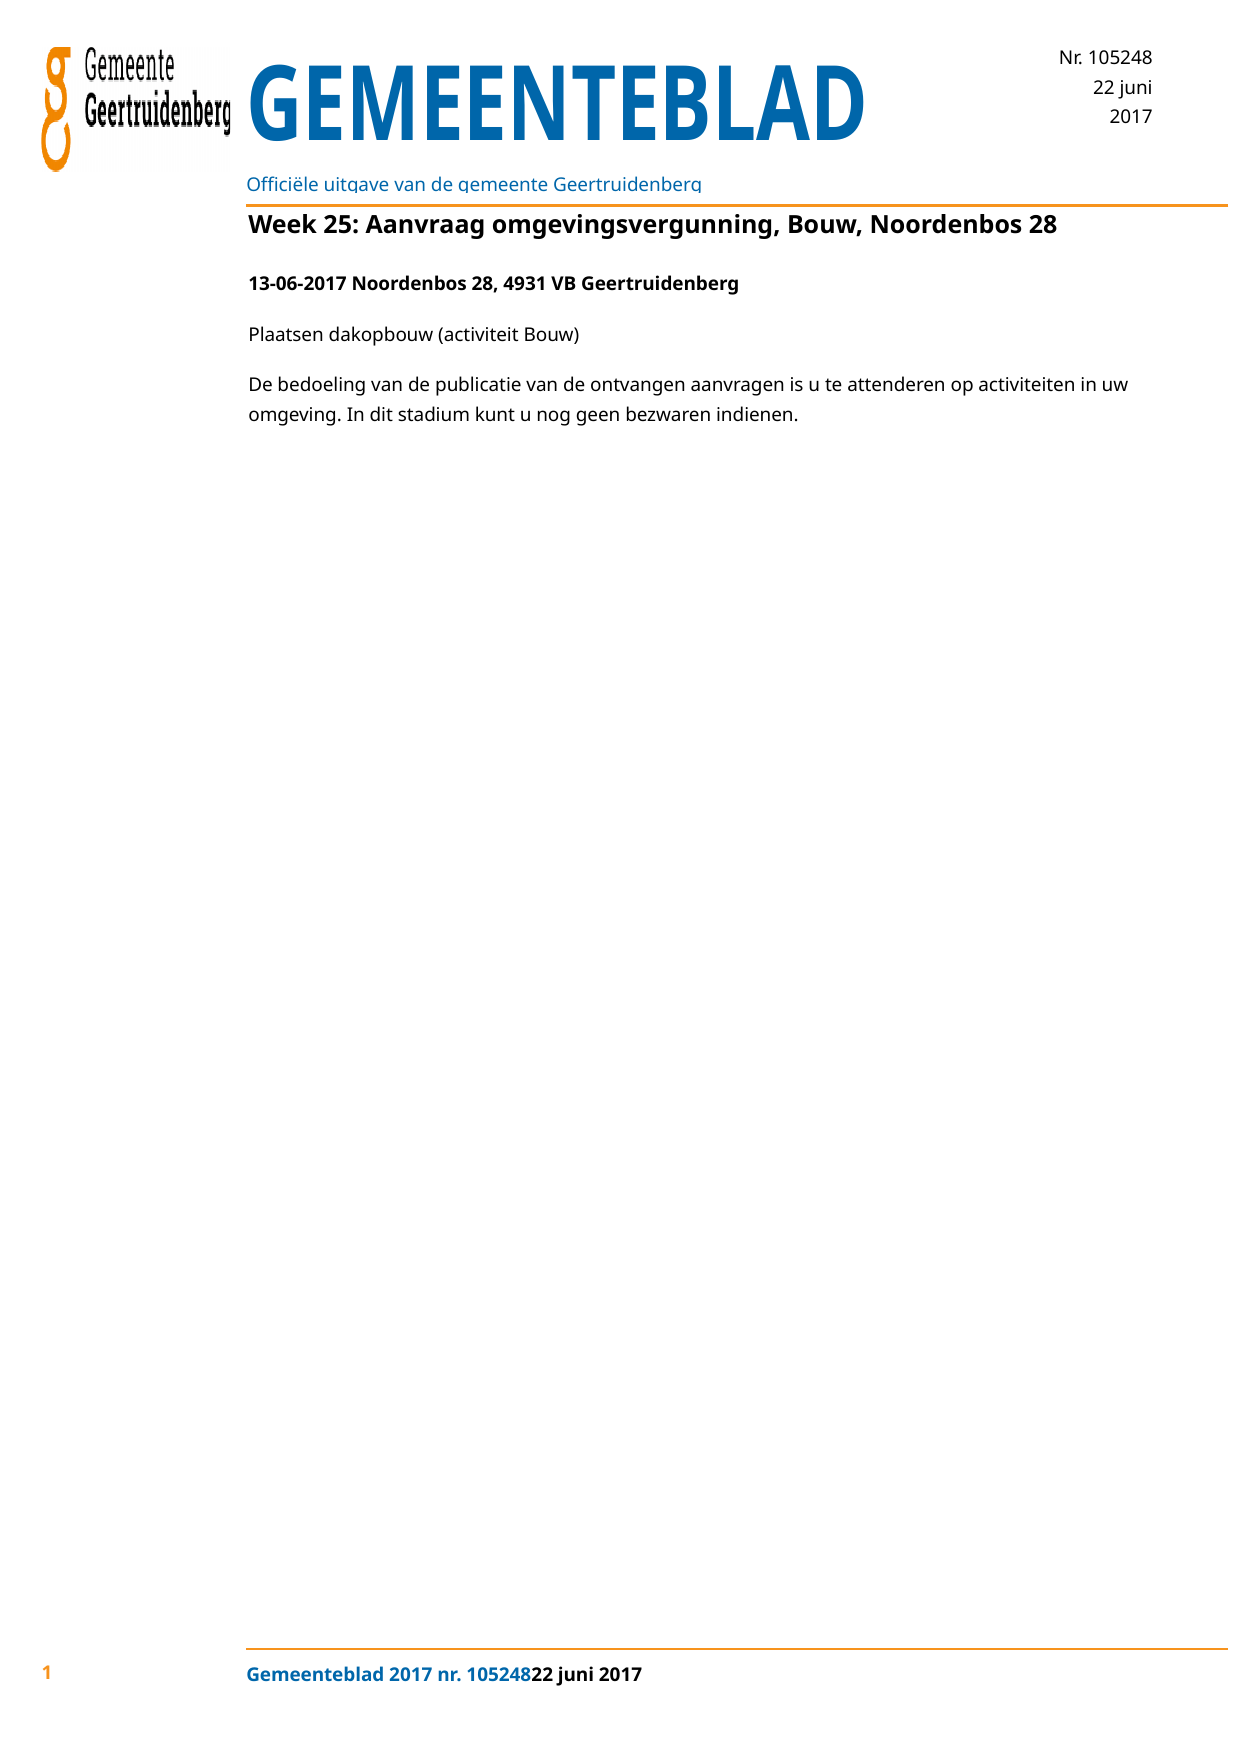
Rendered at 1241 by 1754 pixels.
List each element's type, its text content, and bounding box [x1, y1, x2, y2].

text De bedoeling van de publicatie van de ontvangen aanvragen is u te attenderen op activiteiten in uw omgeving. In dit stadium kunt u nog geen bezwaren indienen. [248, 371, 1152, 426]
text 13-06-2017 Noordenbos 28, 4931 VB Geertruidenberg [248, 270, 1152, 296]
text Plaatsen dakopbouw (activiteit Bouw) [248, 321, 1152, 346]
text Week 25: Aanvraag omgevingsvergunning, Bouw, Noordenbos 28 [248, 207, 1152, 241]
picture [41, 47, 231, 172]
